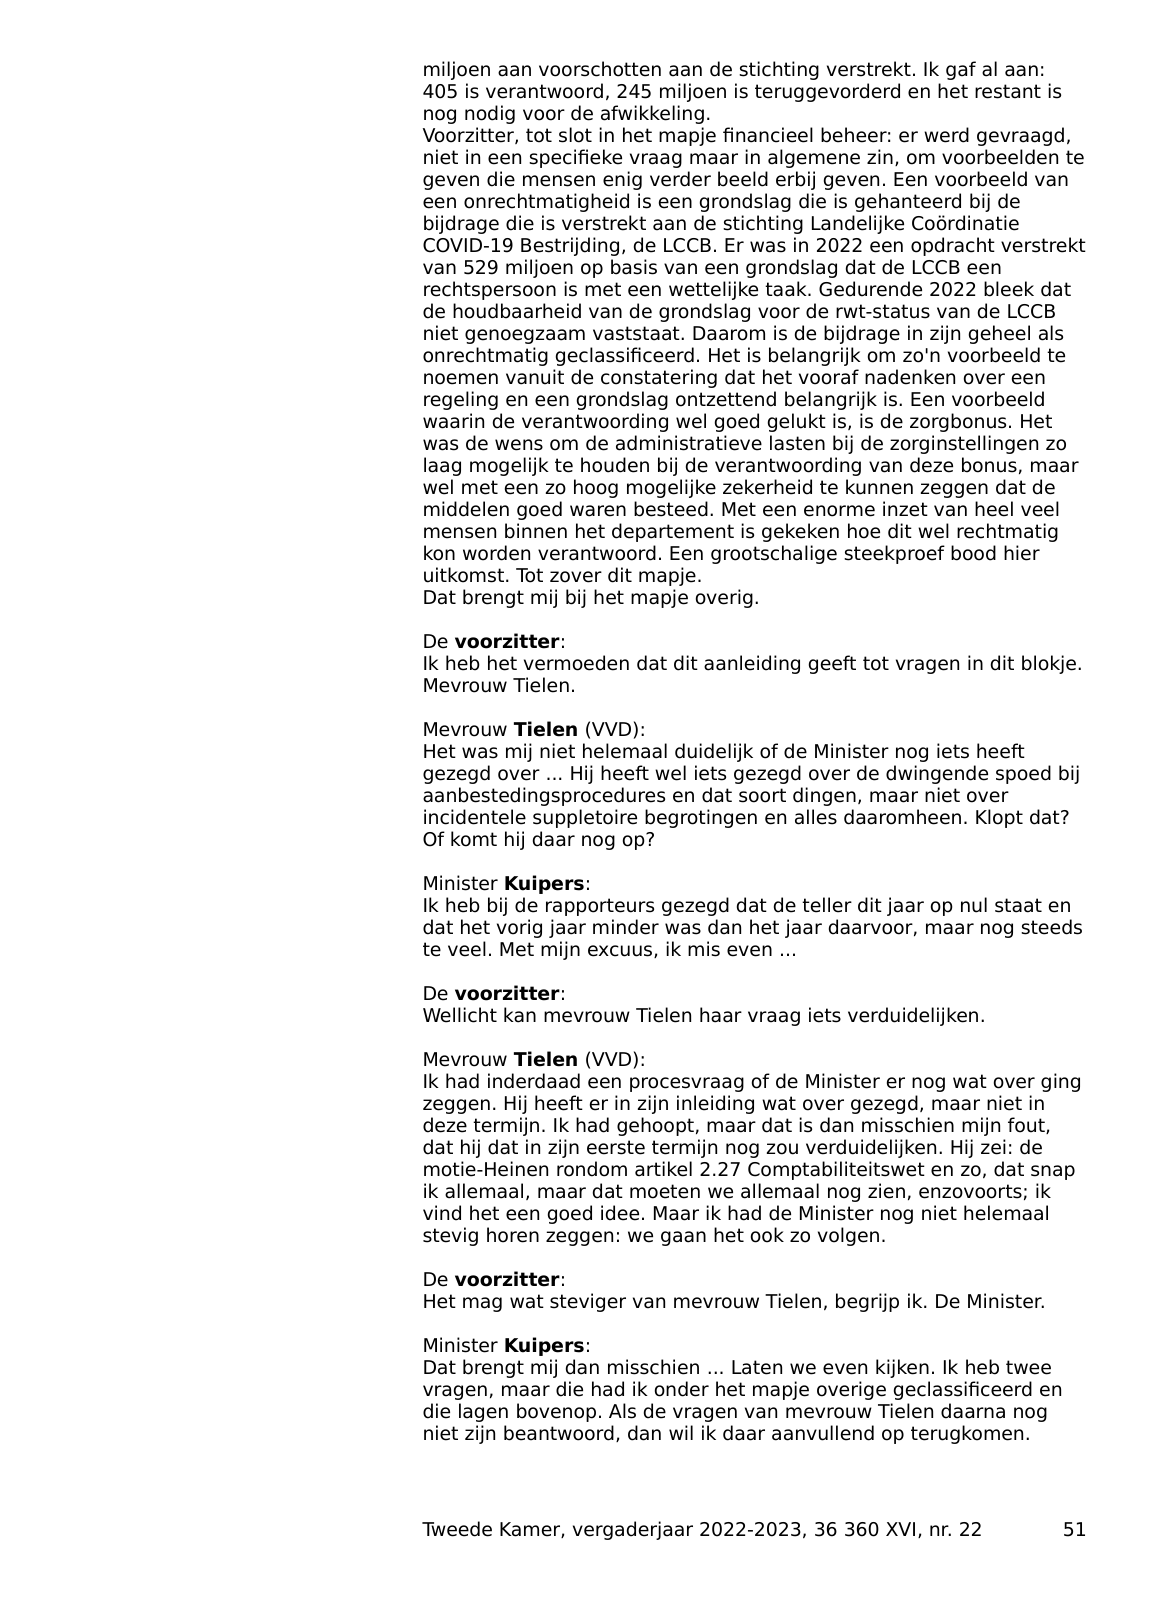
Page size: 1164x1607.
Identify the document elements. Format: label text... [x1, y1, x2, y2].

text Het mag wat steviger van mevrouw Tielen, begrijp ik. De Minister. [422, 1291, 1087, 1313]
text De voorzitter: [422, 631, 1087, 653]
text Mevrouw Tielen (VVD): [422, 719, 1087, 741]
text Dat brengt mij dan misschien ... Laten we even kijken. Ik heb twee vragen, maar die had ik onder het mapje overige geclassificeerd en die lagen bovenop. Als de vragen van mevrouw Tielen daarna nog niet zijn beantwoord, dan wil ik daar aanvullend op terugkomen. [422, 1357, 1087, 1445]
text Dat brengt mij bij het mapje overig. [422, 587, 1087, 608]
text Wellicht kan mevrouw Tielen haar vraag iets verduidelijken. [422, 1005, 1087, 1027]
text Het was mij niet helemaal duidelijk of de Minister nog iets heeft gezegd over ... Hij heeft wel iets gezegd over de dwingende spoed bij aanbestedingsprocedures en dat soort dingen, maar niet over incidentele suppletoire begrotingen en alles daaromheen. Klopt dat? Of komt hij daar nog op? [422, 741, 1087, 851]
text De voorzitter: [422, 983, 1087, 1005]
text De voorzitter: [422, 1269, 1087, 1291]
text Voorzitter, tot slot in het mapje financieel beheer: er werd gevraagd, niet in een specifieke vraag maar in algemene zin, om voorbeelden te geven die mensen enig verder beeld erbij geven. Een voorbeeld van een onrechtmatigheid is een grondslag die is gehanteerd bij de bijdrage die is verstrekt aan de stichting Landelijke Coördinatie COVID-19 Bestrijding, de LCCB. Er was in 2022 een opdracht verstrekt van 529 miljoen op basis van een grondslag dat de LCCB een rechtspersoon is met een wettelijke taak. Gedurende 2022 bleek dat de houdbaarheid van de grondslag voor de rwt-status van de LCCB niet genoegzaam vaststaat. Daarom is de bijdrage in zijn geheel als onrechtmatig geclassificeerd. Het is belangrijk om zo'n voorbeeld te noemen vanuit de constatering dat het vooraf nadenken over een regeling en een grondslag ontzettend belangrijk is. Een voorbeeld waarin de verantwoording wel goed gelukt is, is de zorgbonus. Het was de wens om de administratieve lasten bij de zorginstellingen zo laag mogelijk te houden bij de verantwoording van deze bonus, maar wel met een zo hoog mogelijke zekerheid te kunnen zeggen dat de middelen goed waren besteed. Met een enorme inzet van heel veel mensen binnen het departement is gekeken hoe dit wel rechtmatig kon worden verantwoord. Een grootschalige steekproef bood hier uitkomst. Tot zover dit mapje. [422, 125, 1087, 587]
text Ik heb bij de rapporteurs gezegd dat de teller dit jaar op nul staat en dat het vorig jaar minder was dan het jaar daarvoor, maar nog steeds te veel. Met mijn excuus, ik mis even ... [422, 895, 1087, 961]
text Mevrouw Tielen (VVD): [422, 1049, 1087, 1071]
text Minister Kuipers: [422, 1335, 1087, 1357]
text Ik had inderdaad een procesvraag of de Minister er nog wat over ging zeggen. Hij heeft er in zijn inleiding wat over gezegd, maar niet in deze termijn. Ik had gehoopt, maar dat is dan misschien mijn fout, dat hij dat in zijn eerste termijn nog zou verduidelijken. Hij zei: de motie-Heinen rondom artikel 2.27 Comptabiliteitswet en zo, dat snap ik allemaal, maar dat moeten we allemaal nog zien, enzovoorts; ik vind het een goed idee. Maar ik had de Minister nog niet helemaal stevig horen zeggen: we gaan het ook zo volgen. [422, 1071, 1087, 1247]
text Minister Kuipers: [422, 873, 1087, 895]
text miljoen aan voorschotten aan de stichting verstrekt. Ik gaf al aan: 405 is verantwoord, 245 miljoen is teruggevorderd en het restant is nog nodig voor de afwikkeling. [422, 59, 1087, 125]
text Ik heb het vermoeden dat dit aanleiding geeft tot vragen in dit blokje. Mevrouw Tielen. [422, 653, 1087, 697]
